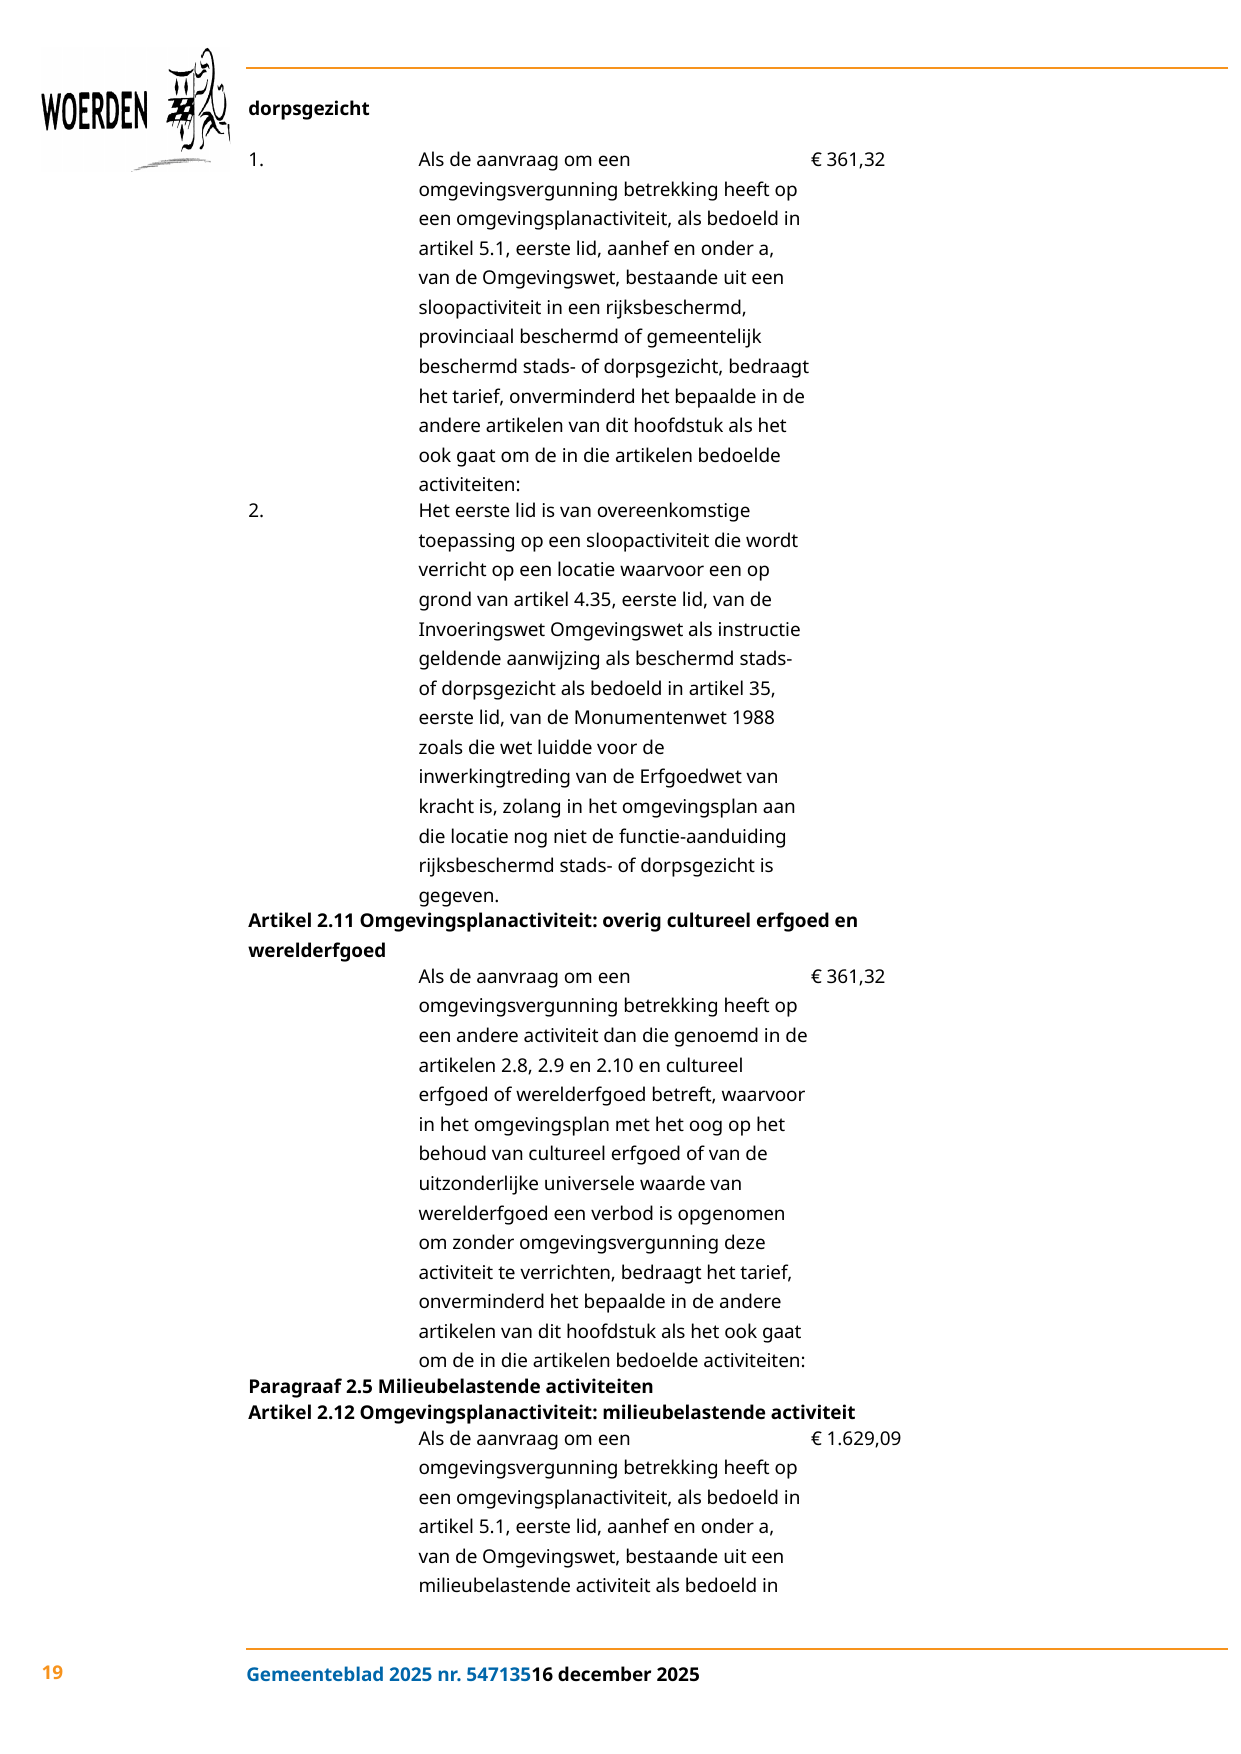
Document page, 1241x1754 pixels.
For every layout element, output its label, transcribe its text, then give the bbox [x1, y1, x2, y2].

table_cell 2. [248, 498, 418, 908]
table_cell Artikel 2.11 Omgevingsplanactiviteit: overig cultureel erfgoed en werelderfgoed [248, 908, 981, 963]
table_cell Paragraaf 2.5 Milieubelastende activiteiten [248, 1373, 1152, 1399]
table_cell [811, 121, 981, 146]
table_cell [981, 498, 1152, 908]
table_cell € 361,32 [811, 146, 981, 497]
table_cell [248, 121, 418, 146]
table_cell Artikel 2.12 Omgevingsplanactiviteit: milieubelastende activiteit [248, 1399, 981, 1425]
table_cell [981, 1425, 1152, 1598]
table_cell 1. [248, 146, 418, 497]
table_cell [248, 963, 418, 1373]
picture [41, 47, 231, 172]
table_cell [418, 121, 811, 146]
table_cell [248, 1425, 418, 1598]
table_cell Als de aanvraag om een omgevingsvergunning betrekking heeft op een omgevingsplanactiviteit, als bedoeld in artikel 5.1, eerste lid, aanhef en onder a, van de Omgevingswet, bestaande uit een sloopactiviteit in een rijksbeschermd, provinciaal beschermd of gemeentelijk beschermd stads- of dorpsgezicht, bedraagt het tarief, onverminderd het bepaalde in de andere artikelen van dit hoofdstuk als het ook gaat om de in die artikelen bedoelde activiteiten: [418, 146, 811, 497]
table_cell [811, 498, 981, 908]
table_cell [981, 963, 1152, 1373]
table_cell dorpsgezicht [248, 95, 981, 121]
table_cell [981, 146, 1152, 497]
table_cell € 1.629,09 [811, 1425, 981, 1598]
table_cell [981, 121, 1152, 146]
table_cell € 361,32 [811, 963, 981, 1373]
table_cell Als de aanvraag om een omgevingsvergunning betrekking heeft op een omgevingsplanactiviteit, als bedoeld in artikel 5.1, eerste lid, aanhef en onder a, van de Omgevingswet, bestaande uit een milieubelastende activiteit als bedoeld in [418, 1425, 811, 1598]
table_cell Als de aanvraag om een omgevingsvergunning betrekking heeft op een andere activiteit dan die genoemd in de artikelen 2.8, 2.9 en 2.10 en cultureel erfgoed of werelderfgoed betreft, waarvoor in het omgevingsplan met het oog op het behoud van cultureel erfgoed of van de uitzonderlijke universele waarde van werelderfgoed een verbod is opgenomen om zonder omgevingsvergunning deze activiteit te verrichten, bedraagt het tarief, onverminderd het bepaalde in de andere artikelen van dit hoofdstuk als het ook gaat om de in die artikelen bedoelde activiteiten: [418, 963, 811, 1373]
table_cell Het eerste lid is van overeenkomstige toepassing op een sloopactiviteit die wordt verricht op een locatie waarvoor een op grond van artikel 4.35, eerste lid, van de Invoeringswet Omgevingswet als instructie geldende aanwijzing als beschermd stads- of dorpsgezicht als bedoeld in artikel 35, eerste lid, van de Monumentenwet 1988 zoals die wet luidde voor de inwerkingtreding van de Erfgoedwet van kracht is, zolang in het omgevingsplan aan die locatie nog niet de functie-aanduiding rijksbeschermd stads- of dorpsgezicht is gegeven. [418, 498, 811, 908]
